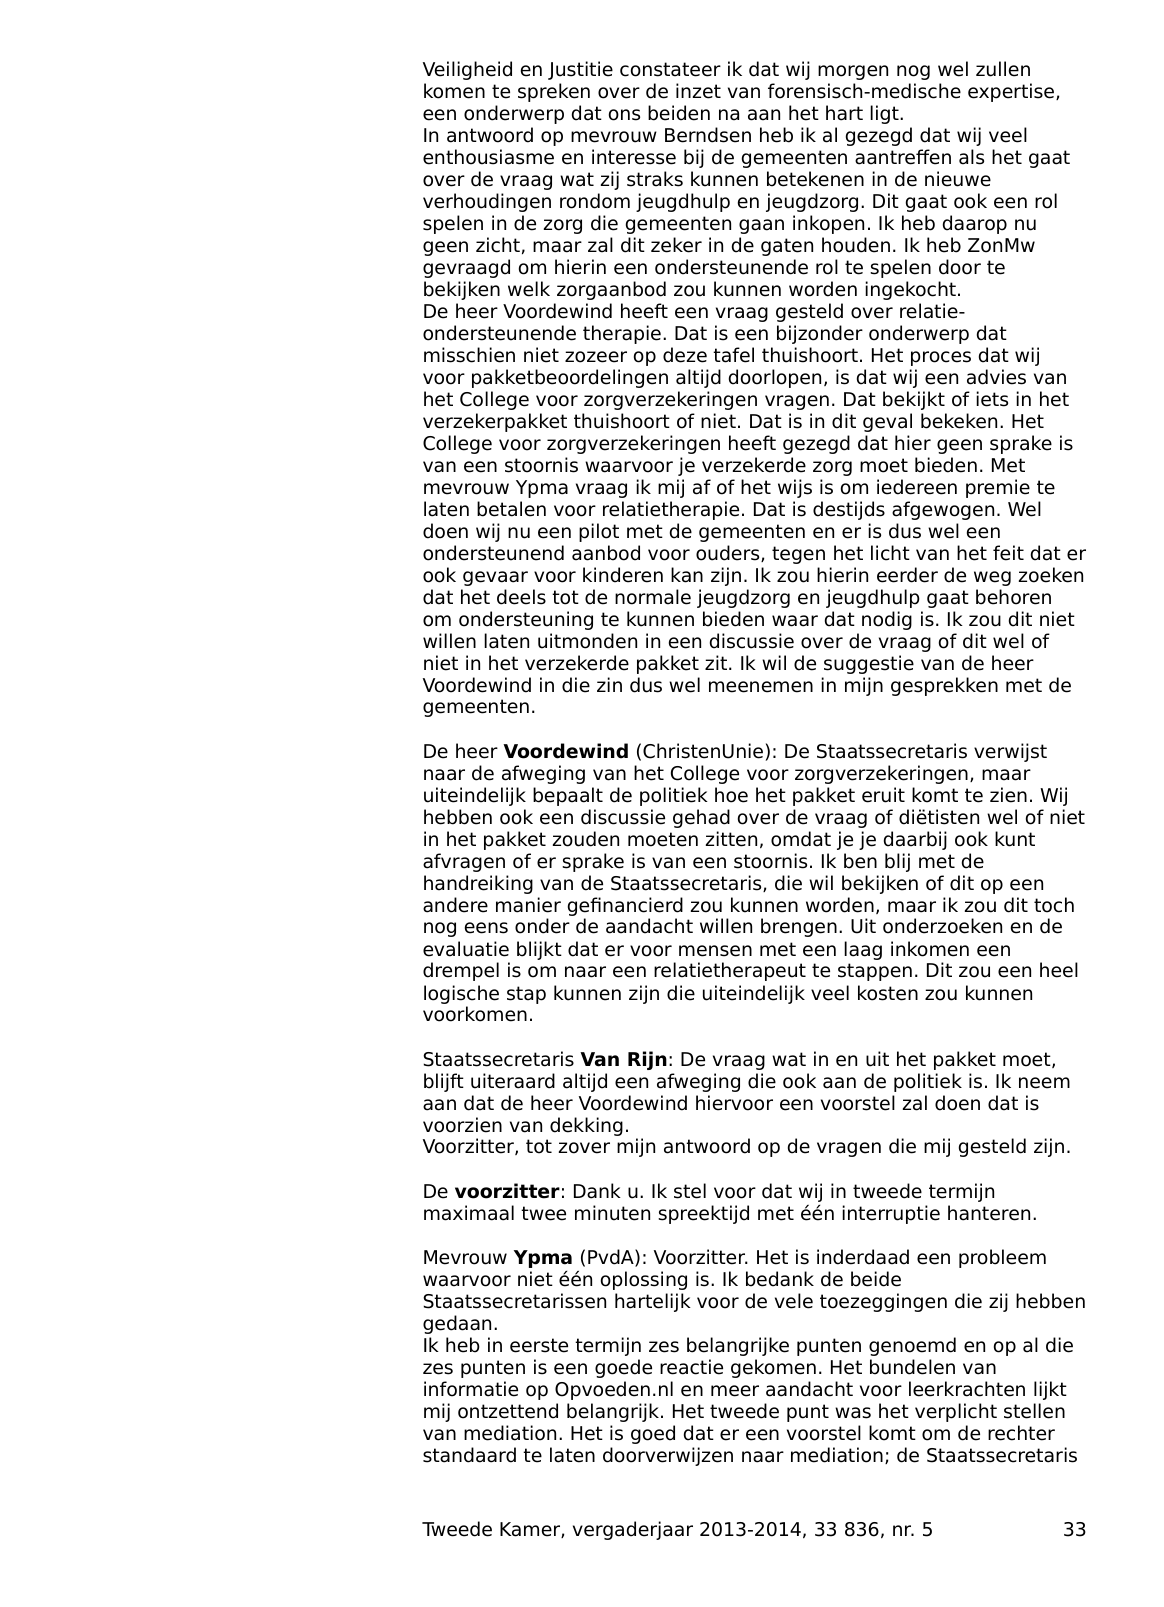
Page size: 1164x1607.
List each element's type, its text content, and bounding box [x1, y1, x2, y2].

text Mevrouw Ypma (PvdA): Voorzitter. Het is inderdaad een probleem waarvoor niet één oplossing is. Ik bedank de beide Staatssecretarissen hartelijk voor de vele toezeggingen die zij hebben gedaan. [422, 1247, 1087, 1335]
text Veiligheid en Justitie constateer ik dat wij morgen nog wel zullen komen te spreken over de inzet van forensisch-medische expertise, een onderwerp dat ons beiden na aan het hart ligt. [422, 59, 1087, 125]
text In antwoord op mevrouw Berndsen heb ik al gezegd dat wij veel enthousiasme en interesse bij de gemeenten aantreffen als het gaat over de vraag wat zij straks kunnen betekenen in de nieuwe verhoudingen rondom jeugdhulp en jeugdzorg. Dit gaat ook een rol spelen in de zorg die gemeenten gaan inkopen. Ik heb daarop nu geen zicht, maar zal dit zeker in de gaten houden. Ik heb ZonMw gevraagd om hierin een ondersteunende rol te spelen door te bekijken welk zorgaanbod zou kunnen worden ingekocht. [422, 125, 1087, 301]
text De heer Voordewind heeft een vraag gesteld over relatie-ondersteunende therapie. Dat is een bijzonder onderwerp dat misschien niet zozeer op deze tafel thuishoort. Het proces dat wij voor pakketbeoordelingen altijd doorlopen, is dat wij een advies van het College voor zorgverzekeringen vragen. Dat bekijkt of iets in het verzekerpakket thuishoort of niet. Dat is in dit geval bekeken. Het College voor zorgverzekeringen heeft gezegd dat hier geen sprake is van een stoornis waarvoor je verzekerde zorg moet bieden. Met mevrouw Ypma vraag ik mij af of het wijs is om iedereen premie te laten betalen voor relatietherapie. Dat is destijds afgewogen. Wel doen wij nu een pilot met de gemeenten en er is dus wel een ondersteunend aanbod voor ouders, tegen het licht van het feit dat er ook gevaar voor kinderen kan zijn. Ik zou hierin eerder de weg zoeken dat het deels tot de normale jeugdzorg en jeugdhulp gaat behoren om ondersteuning te kunnen bieden waar dat nodig is. Ik zou dit niet willen laten uitmonden in een discussie over de vraag of dit wel of niet in het verzekerde pakket zit. Ik wil de suggestie van de heer Voordewind in die zin dus wel meenemen in mijn gesprekken met de gemeenten. [422, 301, 1087, 718]
text Staatssecretaris Van Rijn: De vraag wat in en uit het pakket moet, blijft uiteraard altijd een afweging die ook aan de politiek is. Ik neem aan dat de heer Voordewind hiervoor een voorstel zal doen dat is voorzien van dekking. [422, 1048, 1087, 1136]
text Ik heb in eerste termijn zes belangrijke punten genoemd en op al die zes punten is een goede reactie gekomen. Het bundelen van informatie op Opvoeden.nl en meer aandacht voor leerkrachten lijkt mij ontzettend belangrijk. Het tweede punt was het verplicht stellen van mediation. Het is goed dat er een voorstel komt om de rechter standaard te laten doorverwijzen naar mediation; de Staatssecretaris [422, 1335, 1087, 1467]
text De voorzitter: Dank u. Ik stel voor dat wij in tweede termijn maximaal twee minuten spreektijd met één interruptie hanteren. [422, 1181, 1087, 1224]
text De heer Voordewind (ChristenUnie): De Staatssecretaris verwijst naar de afweging van het College voor zorgverzekeringen, maar uiteindelijk bepaalt de politiek hoe het pakket eruit komt te zien. Wij hebben ook een discussie gehad over de vraag of diëtisten wel of niet in het pakket zouden moeten zitten, omdat je je daarbij ook kunt afvragen of er sprake is van een stoornis. Ik ben blij met de handreiking van de Staatssecretaris, die wil bekijken of dit op een andere manier gefinancierd zou kunnen worden, maar ik zou dit toch nog eens onder de aandacht willen brengen. Uit onderzoeken en de evaluatie blijkt dat er voor mensen met een laag inkomen een drempel is om naar een relatietherapeut te stappen. Dit zou een heel logische stap kunnen zijn die uiteindelijk veel kosten zou kunnen voorkomen. [422, 741, 1087, 1026]
text Voorzitter, tot zover mijn antwoord op de vragen die mij gesteld zijn. [422, 1136, 1087, 1158]
